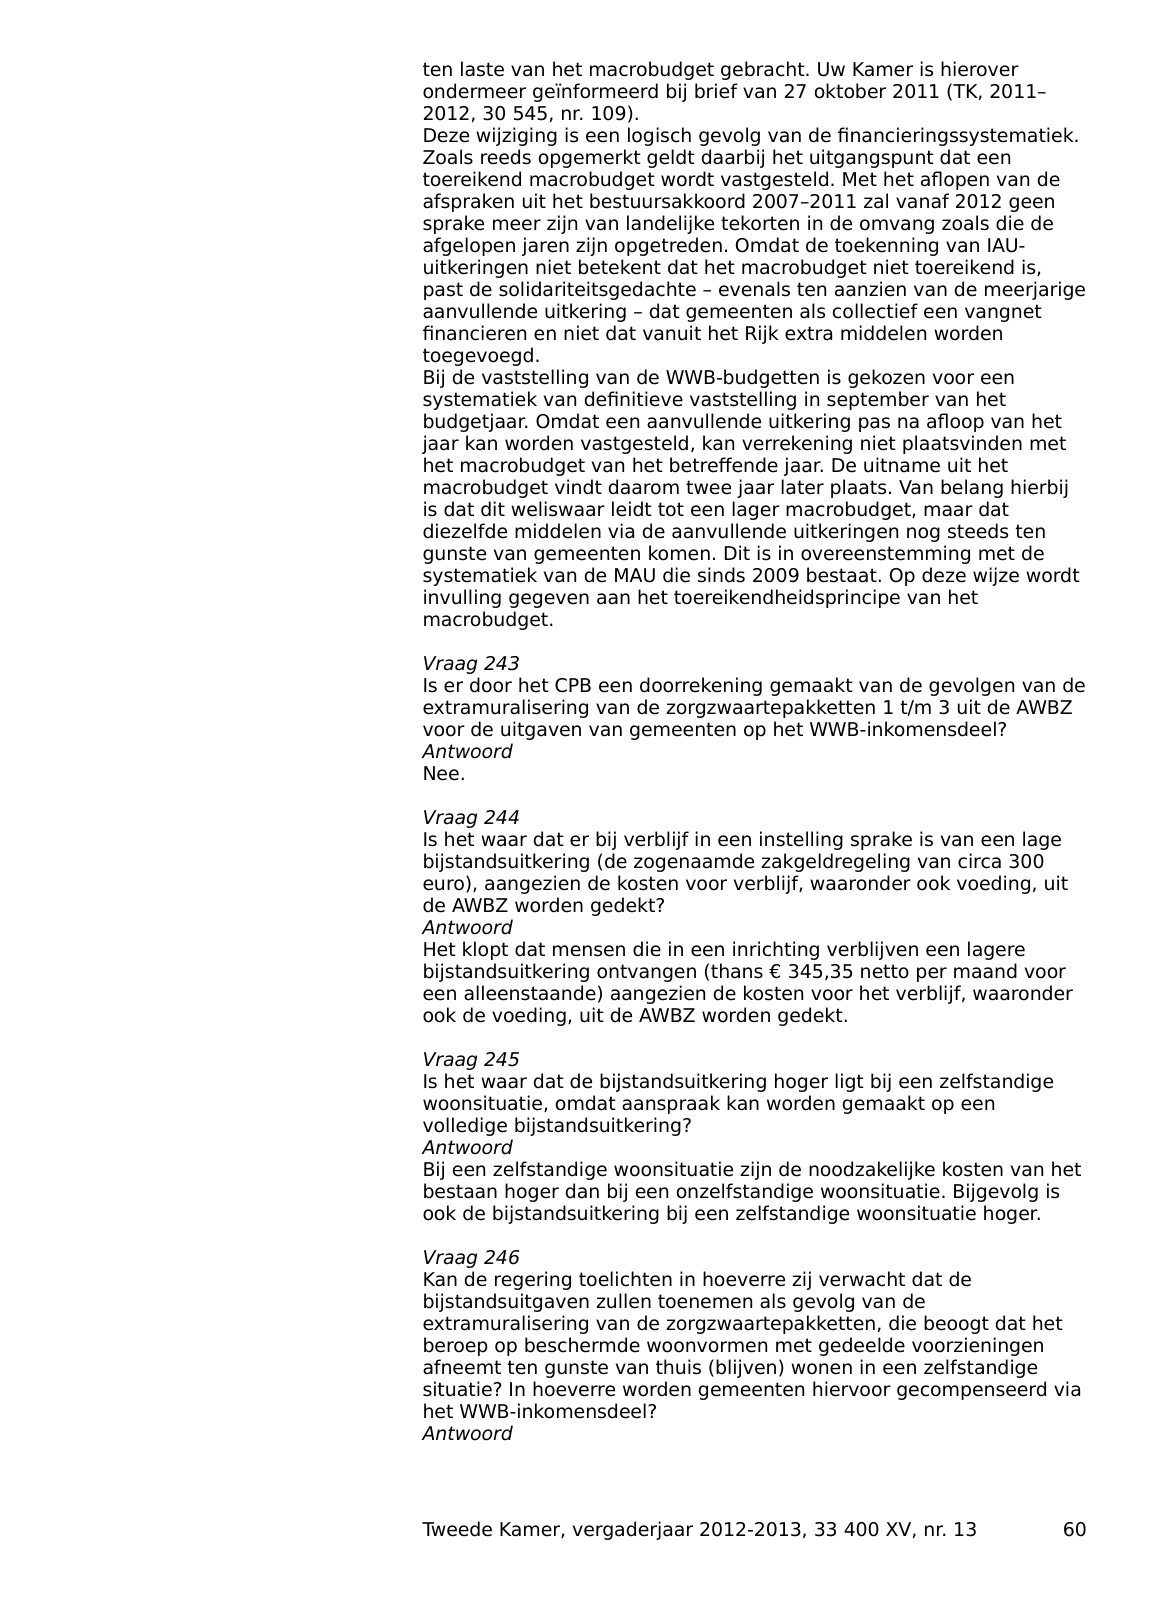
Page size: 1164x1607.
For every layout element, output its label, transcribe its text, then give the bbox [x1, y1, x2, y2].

text Antwoord [422, 1423, 1087, 1444]
text Vraag 246 [422, 1247, 1087, 1269]
text Kan de regering toelichten in hoeverre zij verwacht dat de bijstandsuitgaven zullen toenemen als gevolg van de extramuralisering van de zorgzwaartepakketten, die beoogt dat het beroep op beschermde woonvormen met gedeelde voorzieningen afneemt ten gunste van thuis (blijven) wonen in een zelfstandige situatie? In hoeverre worden gemeenten hiervoor gecompenseerd via het WWB-inkomensdeel? [422, 1269, 1087, 1423]
text Is het waar dat de bijstandsuitkering hoger ligt bij een zelfstandige woonsituatie, omdat aanspraak kan worden gemaakt op een volledige bijstandsuitkering? [422, 1071, 1087, 1137]
text Deze wijziging is een logisch gevolg van de financieringssystematiek. Zoals reeds opgemerkt geldt daarbij het uitgangspunt dat een toereikend macrobudget wordt vastgesteld. Met het aflopen van de afspraken uit het bestuursakkoord 2007–2011 zal vanaf 2012 geen sprake meer zijn van landelijke tekorten in de omvang zoals die de afgelopen jaren zijn opgetreden. Omdat de toekenning van IAU-uitkeringen niet betekent dat het macrobudget niet toereikend is, past de solidariteitsgedachte – evenals ten aanzien van de meerjarige aanvullende uitkering – dat gemeenten als collectief een vangnet financieren en niet dat vanuit het Rijk extra middelen worden toegevoegd. [422, 125, 1087, 367]
text ten laste van het macrobudget gebracht. Uw Kamer is hierover ondermeer geïnformeerd bij brief van 27 oktober 2011 (TK, 2011–2012, 30 545, nr. 109). [422, 59, 1087, 125]
text Vraag 243 [422, 653, 1087, 675]
text Is het waar dat er bij verblijf in een instelling sprake is van een lage bijstandsuitkering (de zogenaamde zakgeldregeling van circa 300 euro), aangezien de kosten voor verblijf, waaronder ook voeding, uit de AWBZ worden gedekt? [422, 829, 1087, 917]
text Antwoord [422, 917, 1087, 939]
text Vraag 244 [422, 807, 1087, 829]
text Antwoord [422, 1137, 1087, 1159]
text Bij de vaststelling van de WWB-budgetten is gekozen voor een systematiek van definitieve vaststelling in september van het budgetjaar. Omdat een aanvullende uitkering pas na afloop van het jaar kan worden vastgesteld, kan verrekening niet plaatsvinden met het macrobudget van het betreffende jaar. De uitname uit het macrobudget vindt daarom twee jaar later plaats. Van belang hierbij is dat dit weliswaar leidt tot een lager macrobudget, maar dat diezelfde middelen via de aanvullende uitkeringen nog steeds ten gunste van gemeenten komen. Dit is in overeenstemming met de systematiek van de MAU die sinds 2009 bestaat. Op deze wijze wordt invulling gegeven aan het toereikendheidsprincipe van het macrobudget. [422, 367, 1087, 631]
text Antwoord [422, 741, 1087, 763]
text Nee. [422, 763, 1087, 784]
text Het klopt dat mensen die in een inrichting verblijven een lagere bijstandsuitkering ontvangen (thans € 345,35 netto per maand voor een alleenstaande) aangezien de kosten voor het verblijf, waaronder ook de voeding, uit de AWBZ worden gedekt. [422, 939, 1087, 1027]
text Is er door het CPB een doorrekening gemaakt van de gevolgen van de extramuralisering van de zorgzwaartepakketten 1 t/m 3 uit de AWBZ voor de uitgaven van gemeenten op het WWB-inkomensdeel? [422, 675, 1087, 741]
text Bij een zelfstandige woonsituatie zijn de noodzakelijke kosten van het bestaan hoger dan bij een onzelfstandige woonsituatie. Bijgevolg is ook de bijstandsuitkering bij een zelfstandige woonsituatie hoger. [422, 1159, 1087, 1224]
text Vraag 245 [422, 1049, 1087, 1071]
